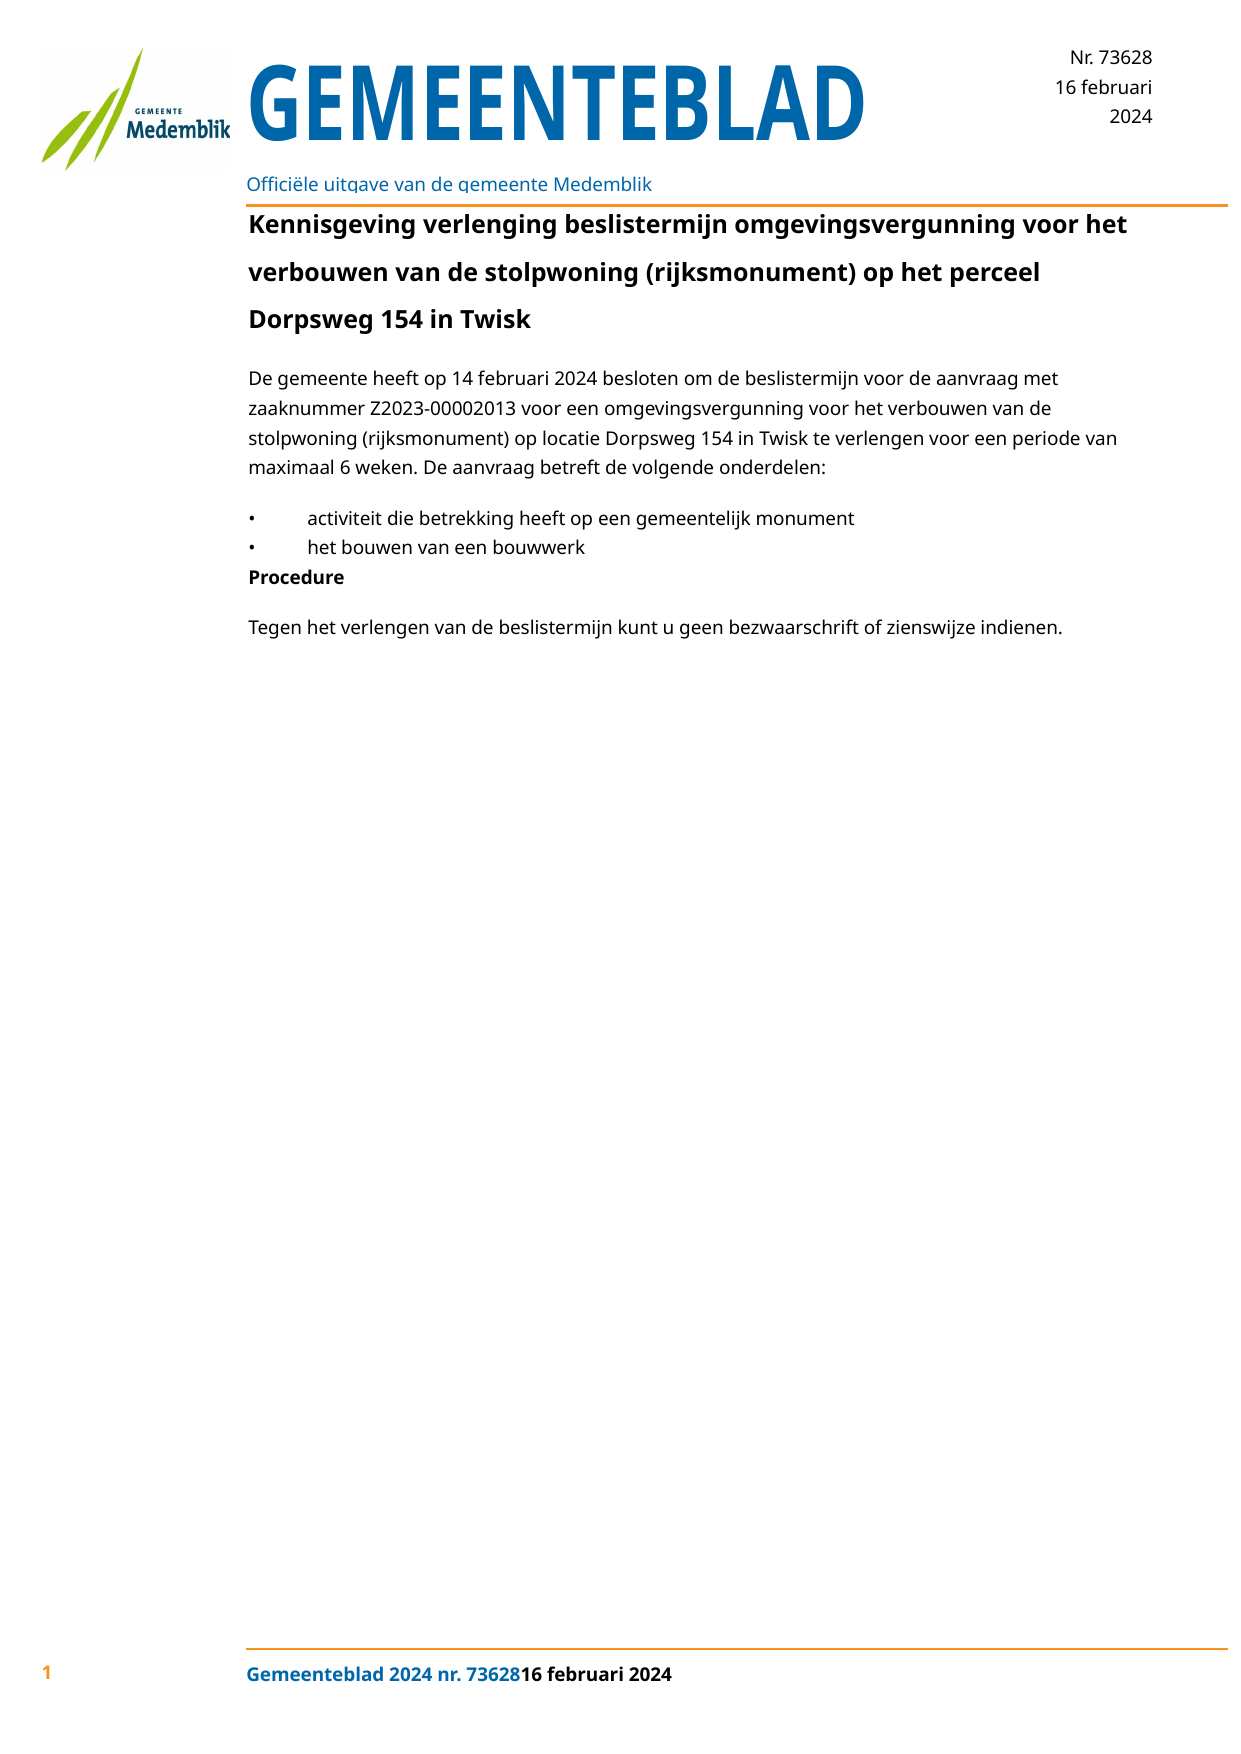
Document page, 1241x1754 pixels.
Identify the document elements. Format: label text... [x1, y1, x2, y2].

text Tegen het verlengen van de beslistermijn kunt u geen bezwaarschrift of zienswijze indienen. [248, 614, 1152, 640]
text De gemeente heeft op 14 februari 2024 besloten om de beslistermijn voor de aanvraag met zaaknummer Z2023-00002013 voor een omgevingsvergunning voor het verbouwen van de stolpwoning (rijksmonument) op locatie Dorpsweg 154 in Twisk te verlengen voor een periode van maximaal 6 weken. De aanvraag betreft de volgende onderdelen: [248, 366, 1152, 480]
text Procedure [248, 564, 1152, 589]
picture [41, 47, 231, 172]
list activiteit die betrekking heeft op een gemeentelijk monument [248, 505, 1152, 530]
text Kennisgeving verlenging beslistermijn omgevingsvergunning voor het verbouwen van de stolpwoning (rijksmonument) op het perceel Dorpsweg 154 in Twisk [248, 207, 1152, 336]
list het bouwen van een bouwwerk [248, 534, 1152, 560]
